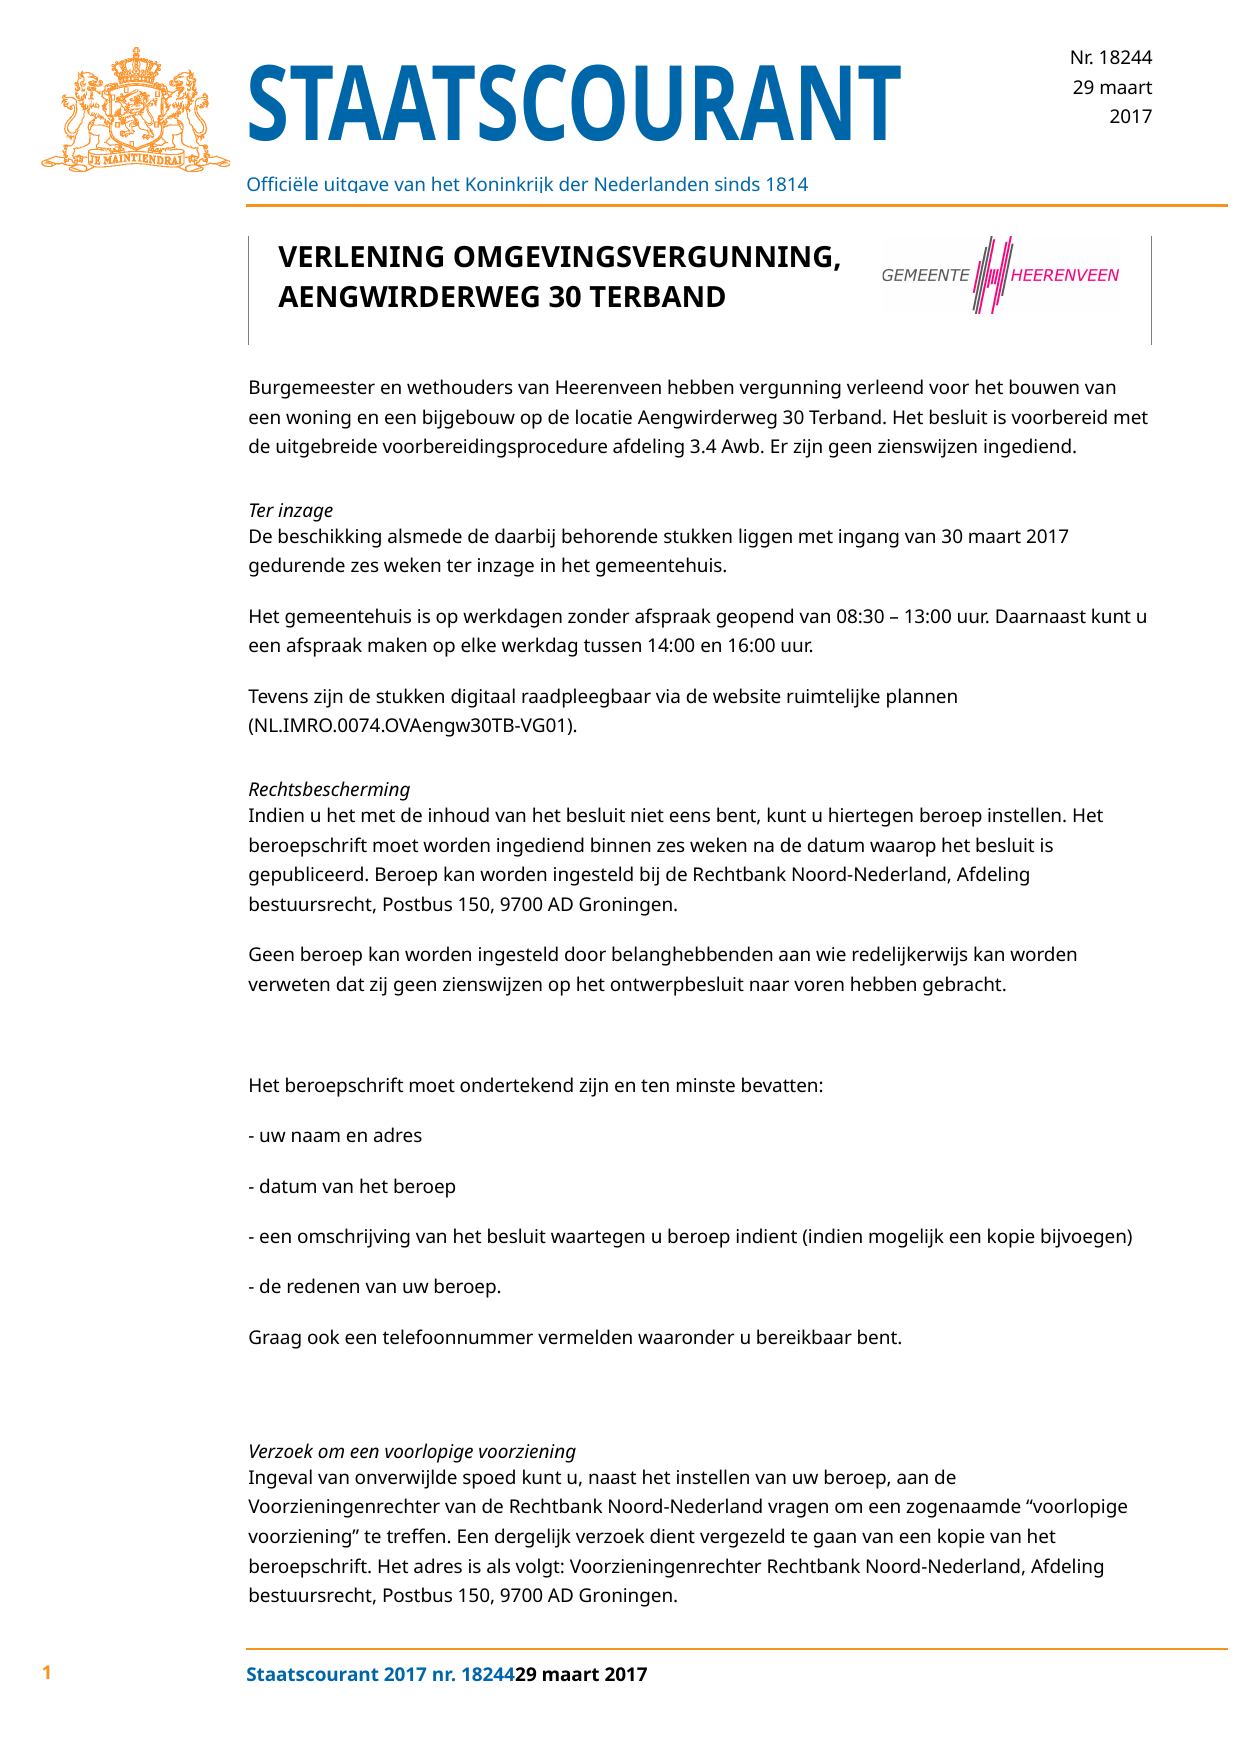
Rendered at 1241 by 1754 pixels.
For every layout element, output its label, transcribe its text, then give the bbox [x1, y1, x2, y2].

text Burgemeester en wethouders van Heerenveen hebben vergunning verleend voor het bouwen van een woning en een bijgebouw op de locatie Aengwirderweg 30 Terband. Het besluit is voorbereid met de uitgebreide voorbereidingsprocedure afdeling 3.4 Awb. Er zijn geen zienswijzen ingediend. [248, 374, 1152, 459]
text Het gemeentehuis is op werkdagen zonder afspraak geopend van 08:30 – 13:00 uur. Daarnaast kunt u een afspraak maken op elke werkdag tussen 14:00 en 16:00 uur. [248, 603, 1152, 658]
text Graag ook een telefoonnummer vermelden waaronder u bereikbaar bent. [248, 1324, 1152, 1350]
text Indien u het met de inhoud van het besluit niet eens bent, kunt u hiertegen beroep instellen. Het beroepschrift moet worden ingediend binnen zes weken na de datum waarop het besluit is gepubliceerd. Beroep kan worden ingesteld bij de Rechtbank Noord-Nederland, Afdeling bestuursrecht, Postbus 150, 9700 AD Groningen. [248, 802, 1152, 917]
text - datum van het beroep [248, 1173, 1152, 1198]
text - de redenen van uw beroep. [248, 1274, 1152, 1299]
text Ingeval van onverwijlde spoed kunt u, naast het instellen van uw beroep, aan de Voorzieningenrechter van de Rechtbank Noord-Nederland vragen om een zogenaamde “voorlopige voorziening” te treffen. Een dergelijk verzoek dient vergezeld te gaan van een kopie van het beroepschrift. Het adres is als volgt: Voorzieningenrechter Rechtbank Noord-Nederland, Afdeling bestuursrecht, Postbus 150, 9700 AD Groningen. [248, 1464, 1152, 1608]
text Geen beroep kan worden ingesteld door belanghebbenden aan wie redelijkerwijs kan worden verweten dat zij geen zienswijzen op het ontwerpbesluit naar voren hebben gebracht. [248, 942, 1152, 997]
table_header VERLENING OMGEVINGSVERGUNNING, AENGWIRDERWEG 30 TERBAND [249, 236, 850, 345]
text Rechtsbescherming [248, 777, 1152, 802]
text De beschikking alsmede de daarbij behorende stukken liggen met ingang van 30 maart 2017 gedurende zes weken ter inzage in het gemeentehuis. [248, 523, 1152, 578]
text - uw naam en adres [248, 1122, 1152, 1148]
picture [882, 236, 1119, 314]
text Ter inzage [248, 497, 1152, 523]
table_header [850, 236, 1151, 345]
picture [41, 47, 231, 172]
text Verzoek om een voorlopige voorziening [248, 1438, 1152, 1464]
text - een omschrijving van het besluit waartegen u beroep indient (indien mogelijk een kopie bijvoegen) [248, 1223, 1152, 1249]
text Het beroepschrift moet ondertekend zijn en ten minste bevatten: [248, 1072, 1152, 1098]
text Tevens zijn de stukken digitaal raadpleegbaar via de website ruimtelijke plannen (NL.IMRO.0074.OVAengw30TB-VG01). [248, 683, 1152, 738]
